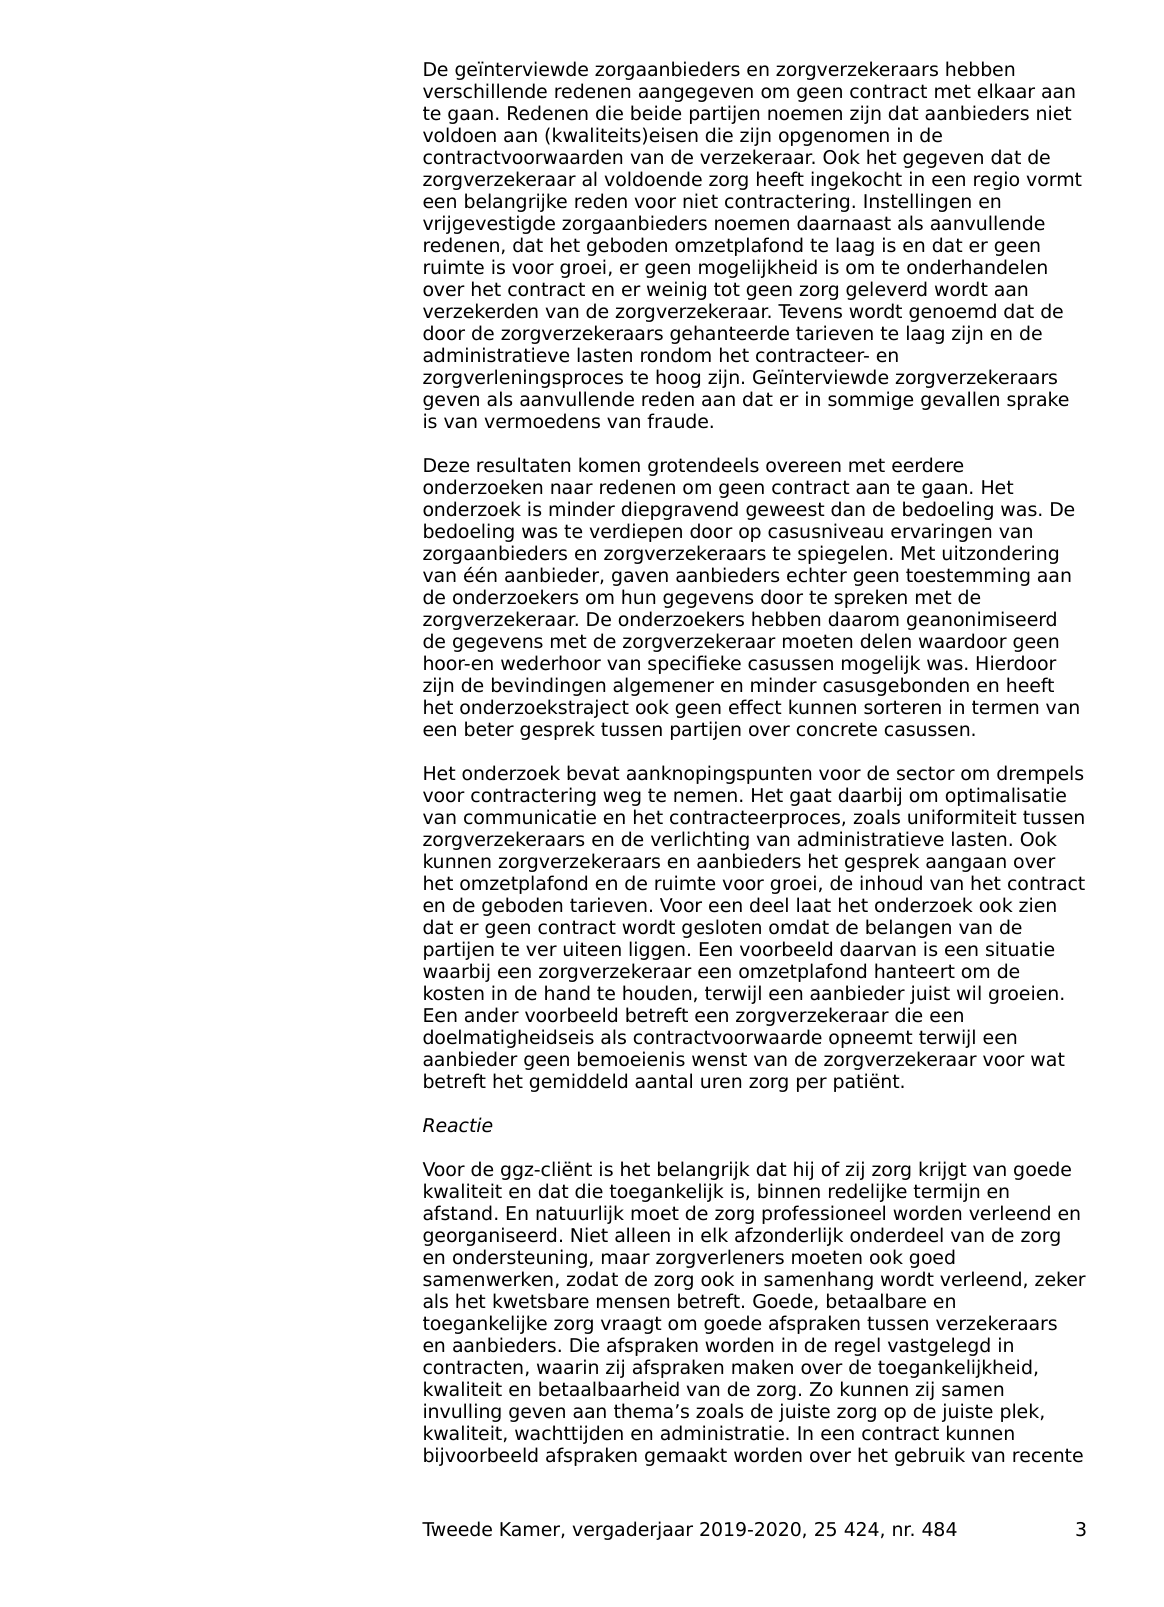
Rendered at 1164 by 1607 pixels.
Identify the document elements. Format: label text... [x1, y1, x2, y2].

text Voor de ggz-cliënt is het belangrijk dat hij of zij zorg krijgt van goede kwaliteit en dat die toegankelijk is, binnen redelijke termijn en afstand. En natuurlijk moet de zorg professioneel worden verleend en georganiseerd. Niet alleen in elk afzonderlijk onderdeel van de zorg en ondersteuning, maar zorgverleners moeten ook goed samenwerken, zodat de zorg ook in samenhang wordt verleend, zeker als het kwetsbare mensen betreft. Goede, betaalbare en toegankelijke zorg vraagt om goede afspraken tussen verzekeraars en aanbieders. Die afspraken worden in de regel vastgelegd in contracten, waarin zij afspraken maken over de toegankelijkheid, kwaliteit en betaalbaarheid van de zorg. Zo kunnen zij samen invulling geven aan thema’s zoals de juiste zorg op de juiste plek, kwaliteit, wachttijden en administratie. In een contract kunnen bijvoorbeeld afspraken gemaakt worden over het gebruik van recente [422, 1159, 1087, 1467]
text Het onderzoek bevat aanknopingspunten voor de sector om drempels voor contractering weg te nemen. Het gaat daarbij om optimalisatie van communicatie en het contracteerproces, zoals uniformiteit tussen zorgverzekeraars en de verlichting van administratieve lasten. Ook kunnen zorgverzekeraars en aanbieders het gesprek aangaan over het omzetplafond en de ruimte voor groei, de inhoud van het contract en de geboden tarieven. Voor een deel laat het onderzoek ook zien dat er geen contract wordt gesloten omdat de belangen van de partijen te ver uiteen liggen. Een voorbeeld daarvan is een situatie waarbij een zorgverzekeraar een omzetplafond hanteert om de kosten in de hand te houden, terwijl een aanbieder juist wil groeien. Een ander voorbeeld betreft een zorgverzekeraar die een doelmatigheidseis als contractvoorwaarde opneemt terwijl een aanbieder geen bemoeienis wenst van de zorgverzekeraar voor wat betreft het gemiddeld aantal uren zorg per patiënt. [422, 763, 1087, 1092]
subtitle Reactie [422, 1115, 1087, 1137]
text Deze resultaten komen grotendeels overeen met eerdere onderzoeken naar redenen om geen contract aan te gaan. Het onderzoek is minder diepgravend geweest dan de bedoeling was. De bedoeling was te verdiepen door op casusniveau ervaringen van zorgaanbieders en zorgverzekeraars te spiegelen. Met uitzondering van één aanbieder, gaven aanbieders echter geen toestemming aan de onderzoekers om hun gegevens door te spreken met de zorgverzekeraar. De onderzoekers hebben daarom geanonimiseerd de gegevens met de zorgverzekeraar moeten delen waardoor geen hoor-en wederhoor van specifieke casussen mogelijk was. Hierdoor zijn de bevindingen algemener en minder casusgebonden en heeft het onderzoekstraject ook geen effect kunnen sorteren in termen van een beter gesprek tussen partijen over concrete casussen. [422, 455, 1087, 741]
text De geïnterviewde zorgaanbieders en zorgverzekeraars hebben verschillende redenen aangegeven om geen contract met elkaar aan te gaan. Redenen die beide partijen noemen zijn dat aanbieders niet voldoen aan (kwaliteits)eisen die zijn opgenomen in de contractvoorwaarden van de verzekeraar. Ook het gegeven dat de zorgverzekeraar al voldoende zorg heeft ingekocht in een regio vormt een belangrijke reden voor niet contractering. Instellingen en vrijgevestigde zorgaanbieders noemen daarnaast als aanvullende redenen, dat het geboden omzetplafond te laag is en dat er geen ruimte is voor groei, er geen mogelijkheid is om te onderhandelen over het contract en er weinig tot geen zorg geleverd wordt aan verzekerden van de zorgverzekeraar. Tevens wordt genoemd dat de door de zorgverzekeraars gehanteerde tarieven te laag zijn en de administratieve lasten rondom het contracteer- en zorgverleningsproces te hoog zijn. Geïnterviewde zorgverzekeraars geven als aanvullende reden aan dat er in sommige gevallen sprake is van vermoedens van fraude. [422, 59, 1087, 433]
